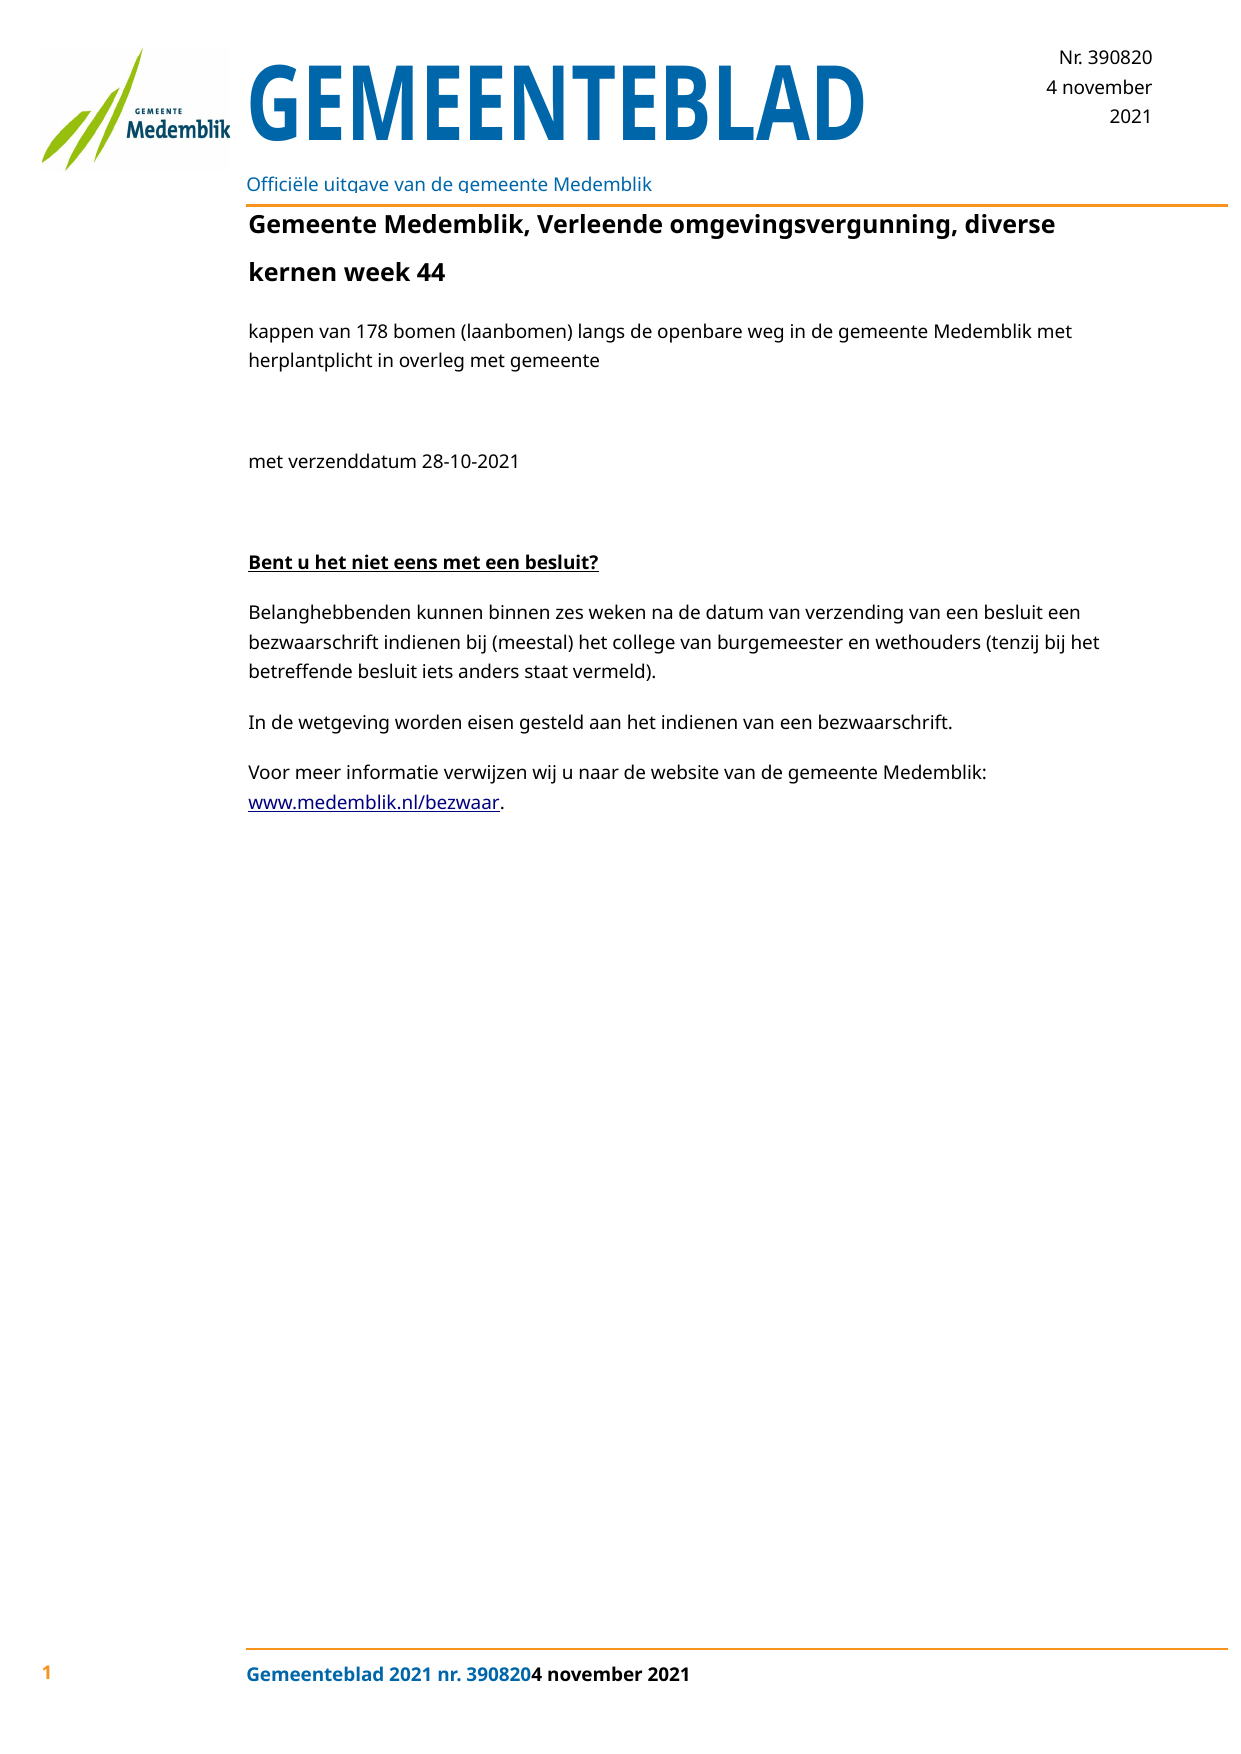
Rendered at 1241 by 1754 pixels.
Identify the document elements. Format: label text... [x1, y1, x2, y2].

text In de wetgeving worden eisen gesteld aan het indienen van een bezwaarschrift. [248, 709, 1152, 735]
picture [41, 47, 231, 172]
text Bent u het niet eens met een besluit? [248, 549, 1152, 575]
text Voor meer informatie verwijzen wij u naar de website van de gemeente Medemblik: www.medemblik.nl/bezwaar. [248, 759, 1152, 815]
text kappen van 178 bomen (laanbomen) langs de openbare weg in de gemeente Medemblik met herplantplicht in overleg met gemeente [248, 318, 1152, 373]
text Belanghebbenden kunnen binnen zes weken na de datum van verzending van een besluit een bezwaarschrift indienen bij (meestal) het college van burgemeester en wethouders (tenzij bij het betreffende besluit iets anders staat vermeld). [248, 599, 1152, 684]
text Gemeente Medemblik, Verleende omgevingsvergunning, diverse kernen week 44 [248, 207, 1152, 288]
text met verzenddatum 28-10-2021 [248, 448, 1152, 474]
